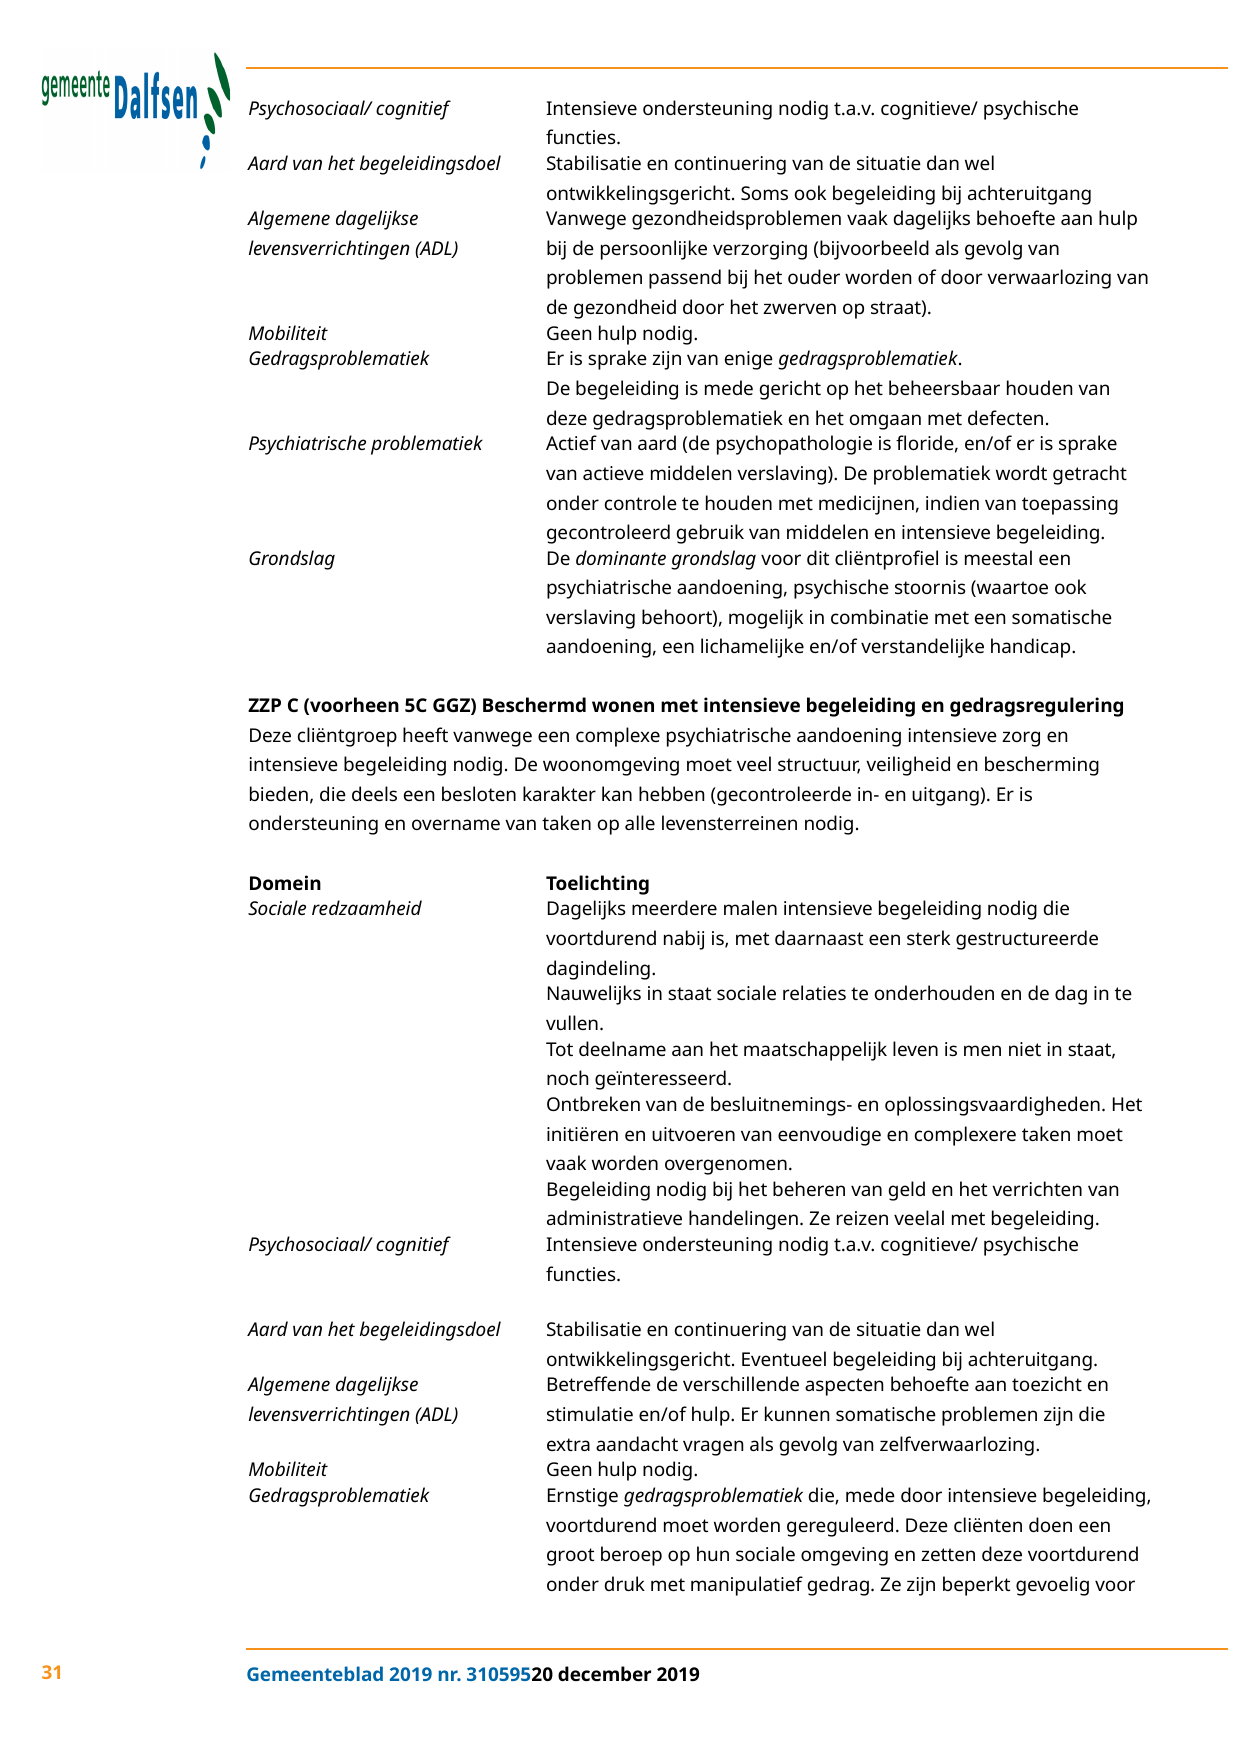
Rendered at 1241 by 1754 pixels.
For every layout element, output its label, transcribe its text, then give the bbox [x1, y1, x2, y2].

table_cell Vanwege gezondheidsproblemen vaak dagelijks behoefte aan hulp bij de persoonlijke verzorging (bijvoorbeeld als gevolg van problemen passend bij het ouder worden of door verwaarlozing van de gezondheid door het zwerven op straat). [546, 205, 1152, 320]
table_cell Begeleiding nodig bij het beheren van geld en het verrichten van administratieve handelingen. Ze reizen veelal met begeleiding. [546, 1176, 1152, 1231]
picture [41, 47, 231, 172]
text ZZP C (voorheen 5C GGZ) Beschermd wonen met intensieve begeleiding en gedragsregulering [248, 692, 1152, 718]
table_cell Stabilisatie en continuering van de situatie dan wel ontwikkelingsgericht. Soms ook begeleiding bij achteruitgang [546, 150, 1152, 205]
table_cell Aard van het begeleidingsdoel [248, 1287, 546, 1372]
table_cell Algemene dagelijkse levensverrichtingen (ADL) [248, 1372, 546, 1456]
table_cell [248, 1091, 546, 1176]
table_cell [248, 981, 546, 1036]
table_cell Psychosociaal/ cognitief [248, 95, 546, 150]
table_cell Nauwelijks in staat sociale relaties te onderhouden en de dag in te vullen. [546, 981, 1152, 1036]
text Deze cliëntgroep heeft vanwege een complexe psychiatrische aandoening intensieve zorg en intensieve begeleiding nodig. De woonomgeving moet veel structuur, veiligheid en bescherming bieden, die deels een besloten karakter kan hebben (gecontroleerde in- en uitgang). Er is ondersteuning en overname van taken op alle levensterreinen nodig. [248, 722, 1152, 836]
table_cell Ontbreken van de besluitnemings- en oplossingsvaardigheden. Het initiëren en uitvoeren van eenvoudige en complexere taken moet vaak worden overgenomen. [546, 1091, 1152, 1176]
table_cell Stabilisatie en continuering van de situatie dan wel ontwikkelingsgericht. Eventueel begeleiding bij achteruitgang. [546, 1287, 1152, 1372]
table_cell Betreffende de verschillende aspecten behoefte aan toezicht en stimulatie en/of hulp. Er kunnen somatische problemen zijn die extra aandacht vragen als gevolg van zelfverwaarlozing. [546, 1372, 1152, 1456]
table_cell Intensieve ondersteuning nodig t.a.v. cognitieve/ psychische functies. [546, 95, 1152, 150]
table_cell Mobiliteit [248, 320, 546, 346]
table_cell Actief van aard (de psychopathologie is floride, en/of er is sprake van actieve middelen verslaving). De problematiek wordt getracht onder controle te houden met medicijnen, indien van toepassing gecontroleerd gebruik van middelen en intensieve begeleiding. [546, 431, 1152, 545]
table_cell Intensieve ondersteuning nodig t.a.v. cognitieve/ psychische functies. [546, 1231, 1152, 1287]
table_cell Psychosociaal/ cognitief [248, 1231, 546, 1287]
table_cell De dominante grondslag voor dit cliëntprofiel is meestal een psychiatrische aandoening, psychische stoornis (waartoe ook verslaving behoort), mogelijk in combinatie met een somatische aandoening, een lichamelijke en/of verstandelijke handicap. [546, 545, 1152, 659]
table_header Domein [248, 870, 546, 896]
table_cell Psychiatrische problematiek [248, 431, 546, 545]
table_cell Geen hulp nodig. [546, 1456, 1152, 1482]
table_cell [248, 1036, 546, 1091]
table_cell Dagelijks meerdere malen intensieve begeleiding nodig die voortdurend nabij is, met daarnaast een sterk gestructureerde dagindeling. [546, 896, 1152, 981]
table_cell Sociale redzaamheid [248, 896, 546, 981]
table_cell Algemene dagelijkse levensverrichtingen (ADL) [248, 205, 546, 320]
table_cell Gedragsproblematiek [248, 346, 546, 431]
table_cell Ernstige gedragsproblematiek die, mede door intensieve begeleiding, voortdurend moet worden gereguleerd. Deze cliënten doen een groot beroep op hun sociale omgeving en zetten deze voortdurend onder druk met manipulatief gedrag. Ze zijn beperkt gevoelig voor [546, 1482, 1152, 1597]
table_cell Mobiliteit [248, 1456, 546, 1482]
table_cell Gedragsproblematiek [248, 1482, 546, 1597]
table_cell [248, 1176, 546, 1231]
table_cell Aard van het begeleidingsdoel [248, 150, 546, 205]
table_cell Geen hulp nodig. [546, 320, 1152, 346]
table_header Toelichting [546, 870, 1152, 896]
table_cell Grondslag [248, 545, 546, 659]
table_cell Tot deelname aan het maatschappelijk leven is men niet in staat, noch geïnteresseerd. [546, 1036, 1152, 1091]
table_cell Er is sprake zijn van enige gedragsproblematiek. De begeleiding is mede gericht op het beheersbaar houden van deze gedragsproblematiek en het omgaan met defecten. [546, 346, 1152, 431]
